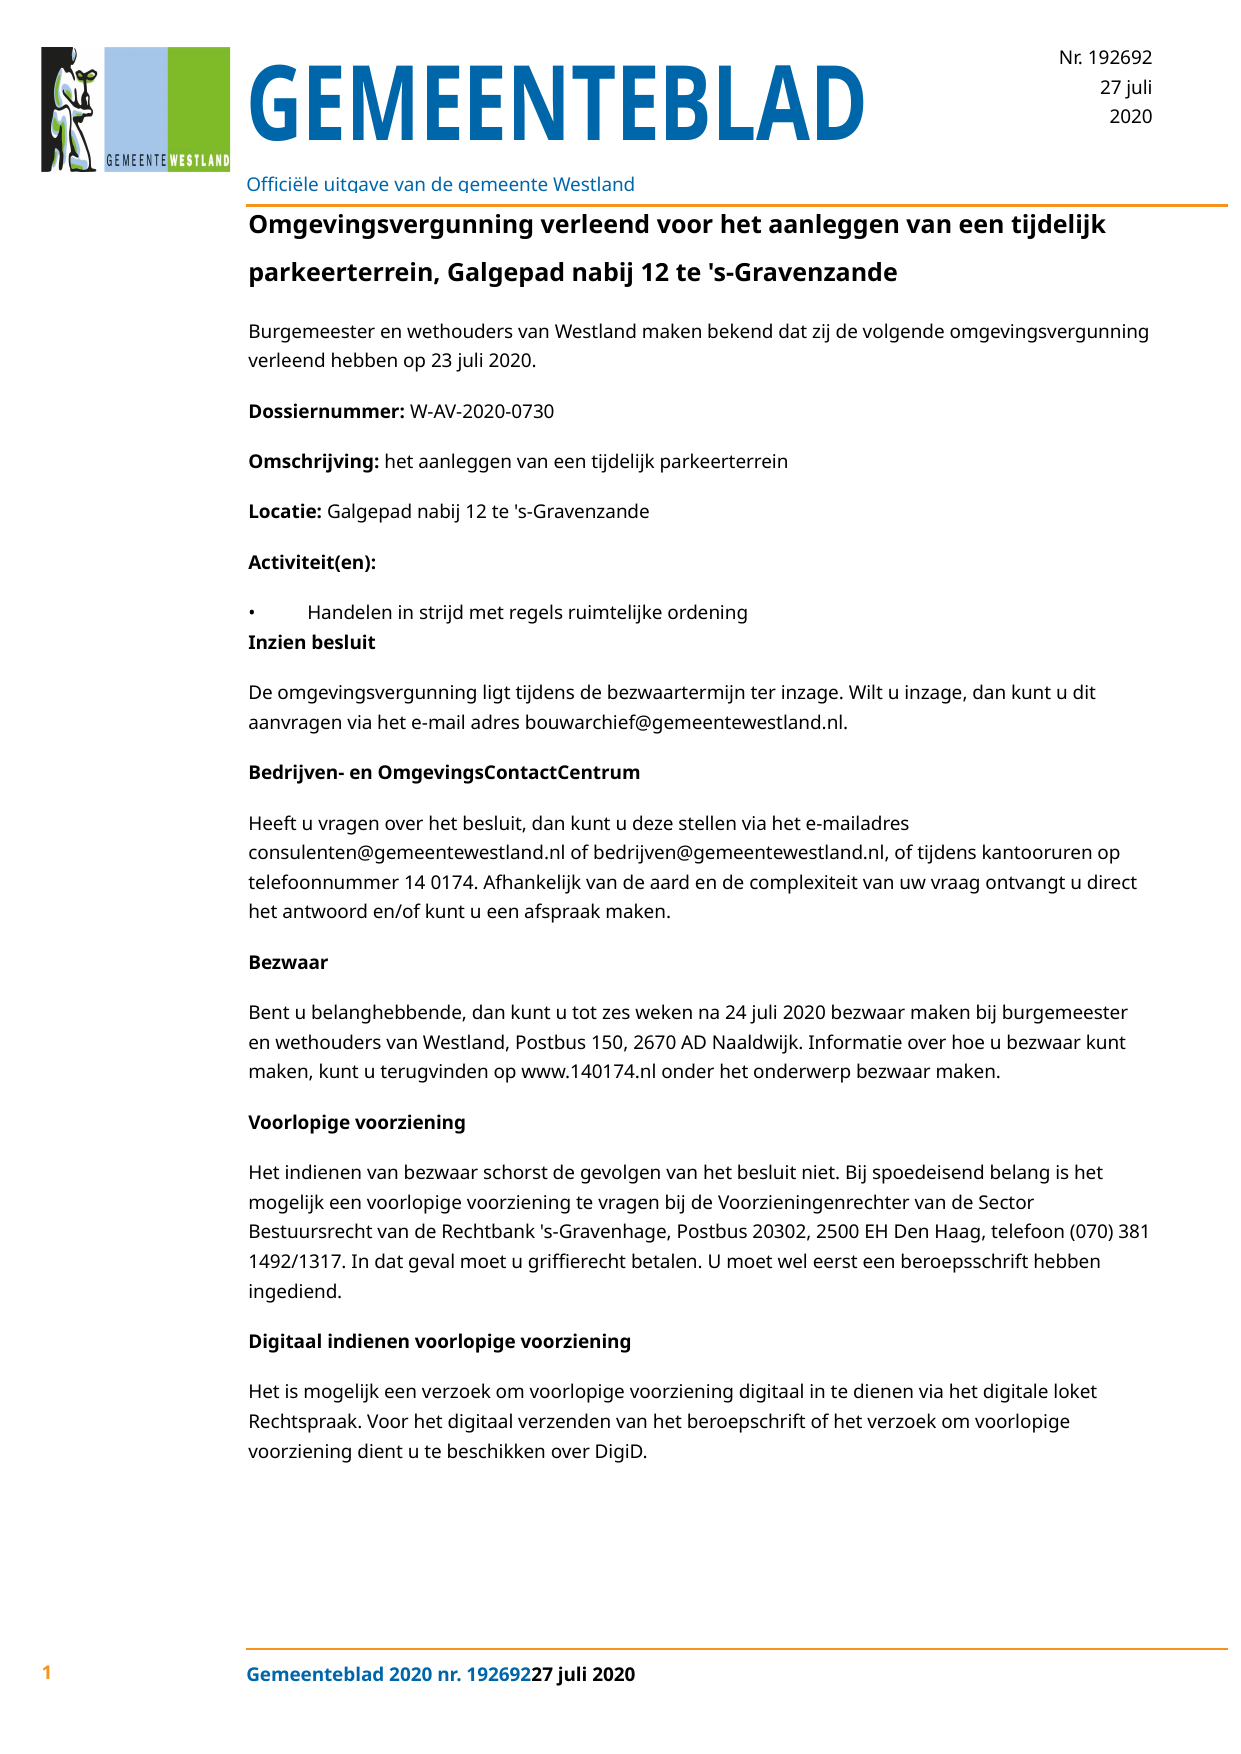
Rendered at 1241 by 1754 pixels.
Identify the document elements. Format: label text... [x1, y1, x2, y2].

text Bent u belanghebbende, dan kunt u tot zes weken na 24 juli 2020 bezwaar maken bij burgemeester en wethouders van Westland, Postbus 150, 2670 AD Naaldwijk. Informatie over hoe u bezwaar kunt maken, kunt u terugvinden op www.140174.nl onder het onderwerp bezwaar maken. [248, 999, 1152, 1084]
text Digitaal indienen voorlopige voorziening [248, 1328, 1152, 1354]
text Dossiernummer: W-AV-2020-0730 [248, 398, 1152, 424]
text Bezwaar [248, 949, 1152, 975]
text Bedrijven- en OmgevingsContactCentrum [248, 759, 1152, 785]
text Activiteit(en): [248, 549, 1152, 575]
text Inzien besluit [248, 629, 1152, 655]
text Heeft u vragen over het besluit, dan kunt u deze stellen via het e-mailadres consulenten@gemeentewestland.nl of bedrijven@gemeentewestland.nl, of tijdens kantooruren op telefoonnummer 14 0174. Afhankelijk van de aard en de complexiteit van uw vraag ontvangt u direct het antwoord en/of kunt u een afspraak maken. [248, 810, 1152, 924]
text Burgemeester en wethouders van Westland maken bekend dat zij de volgende omgevingsvergunning verleend hebben op 23 juli 2020. [248, 318, 1152, 373]
text Voorlopige voorziening [248, 1109, 1152, 1135]
text De omgevingsvergunning ligt tijdens de bezwaartermijn ter inzage. Wilt u inzage, dan kunt u dit aanvragen via het e-mail adres bouwarchief@gemeentewestland.nl. [248, 679, 1152, 735]
text Omschrijving: het aanleggen van een tijdelijk parkeerterrein [248, 448, 1152, 474]
list Handelen in strijd met regels ruimtelijke ordening [248, 599, 1152, 625]
text Het is mogelijk een verzoek om voorlopige voorziening digitaal in te dienen via het digitale loket Rechtspraak. Voor het digitaal verzenden van het beroepschrift of het verzoek om voorlopige voorziening dient u te beschikken over DigiD. [248, 1379, 1152, 1464]
text Omgevingsvergunning verleend voor het aanleggen van een tijdelijk parkeerterrein, Galgepad nabij 12 te 's-Gravenzande [248, 207, 1152, 288]
picture [41, 47, 231, 172]
text Het indienen van bezwaar schorst de gevolgen van het besluit niet. Bij spoedeisend belang is het mogelijk een voorlopige voorziening te vragen bij de Voorzieningenrechter van de Sector Bestuursrecht van de Rechtbank 's-Gravenhage, Postbus 20302, 2500 EH Den Haag, telefoon (070) 381 1492/1317. In dat geval moet u griffierecht betalen. U moet wel eerst een beroepsschrift hebben ingediend. [248, 1159, 1152, 1304]
text Locatie: Galgepad nabij 12 te 's-Gravenzande [248, 499, 1152, 524]
